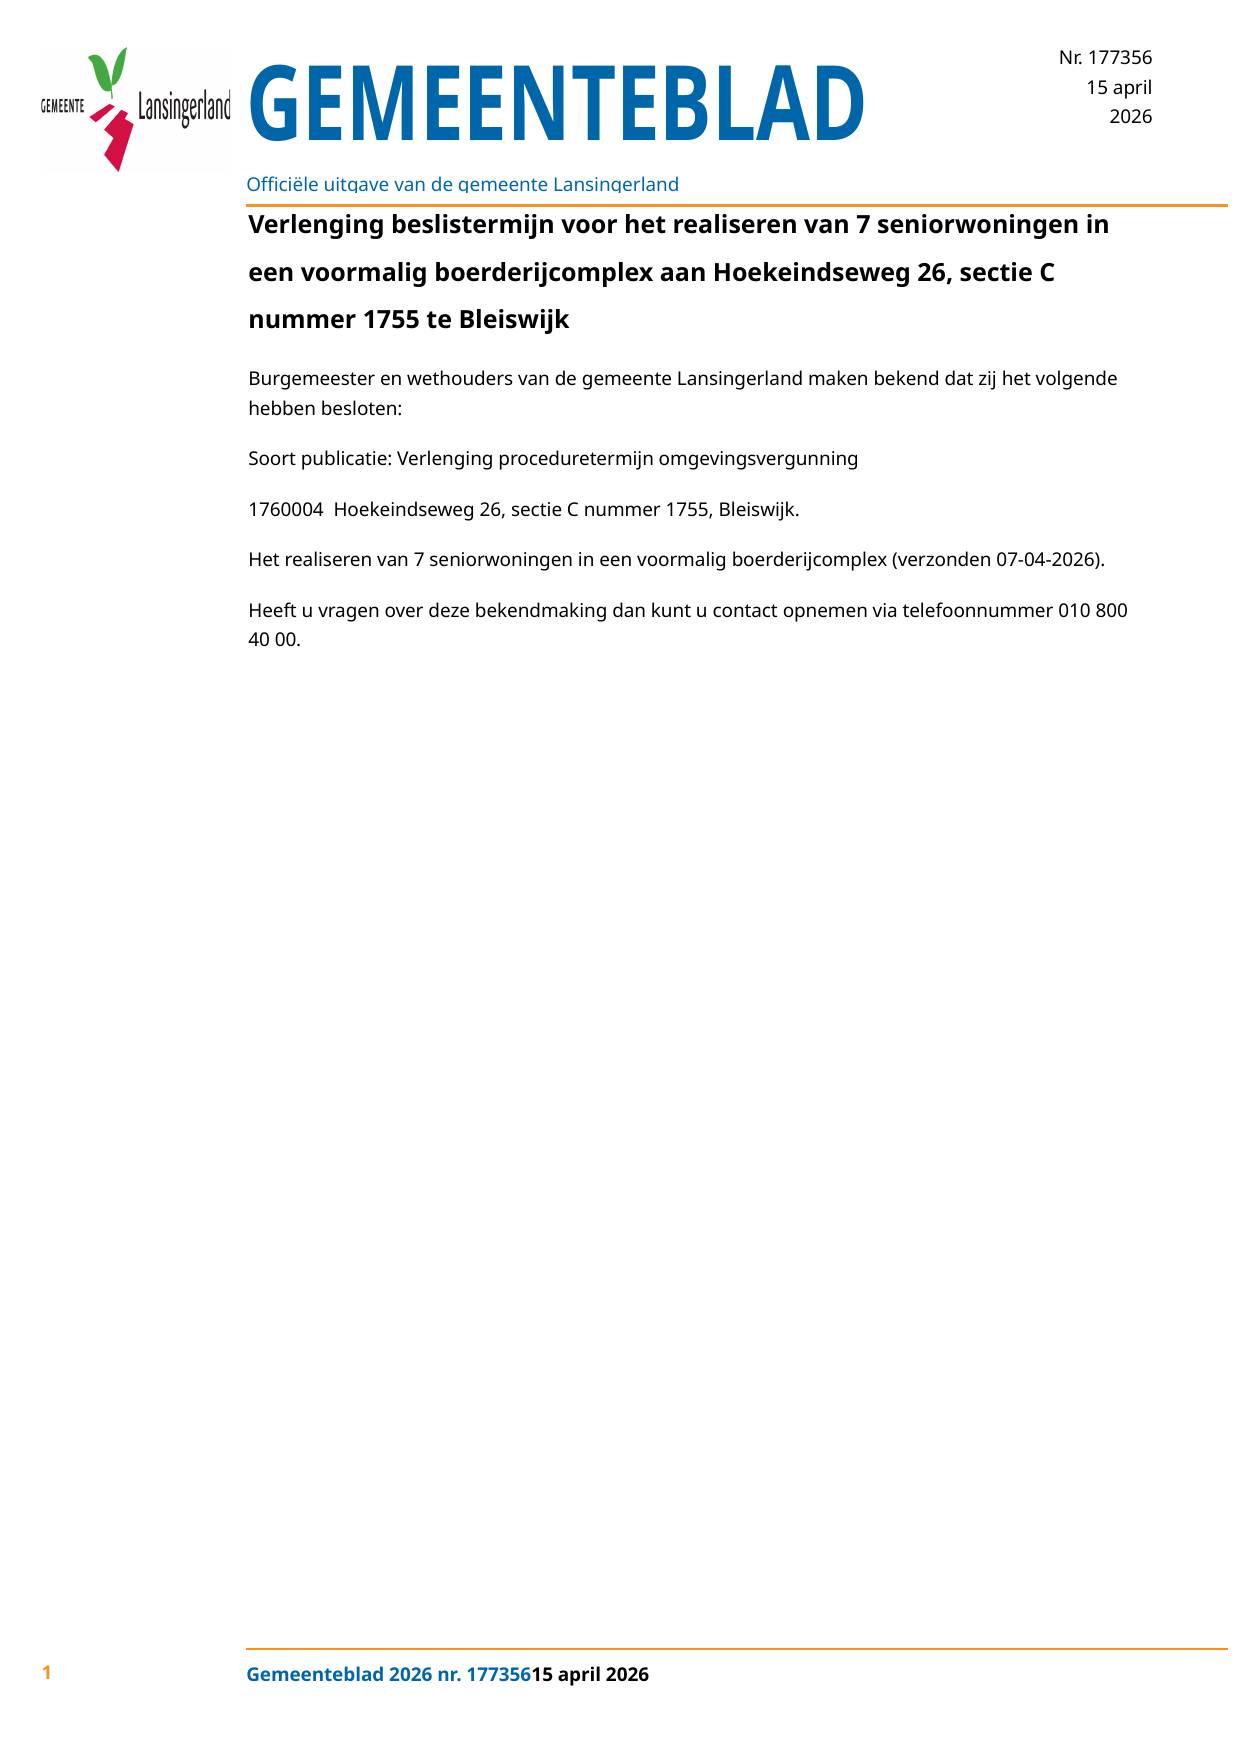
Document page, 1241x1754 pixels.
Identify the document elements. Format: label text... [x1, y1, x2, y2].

text Soort publicatie: Verlenging proceduretermijn omgevingsvergunning [248, 446, 1152, 471]
text Het realiseren van 7 seniorwoningen in een voormalig boerderijcomplex (verzonden 07-04-2026). [248, 546, 1152, 572]
text Burgemeester en wethouders van de gemeente Lansingerland maken bekend dat zij het volgende hebben besloten: [248, 366, 1152, 421]
text Heeft u vragen over deze bekendmaking dan kunt u contact opnemen via telefoonnummer 010 800 40 00. [248, 597, 1152, 652]
text 1760004 Hoekeindseweg 26, sectie C nummer 1755, Bleiswijk. [248, 496, 1152, 522]
text Verlenging beslistermijn voor het realiseren van 7 seniorwoningen in een voormalig boerderijcomplex aan Hoekeindseweg 26, sectie C nummer 1755 te Bleiswijk [248, 207, 1152, 336]
picture [41, 47, 231, 172]
